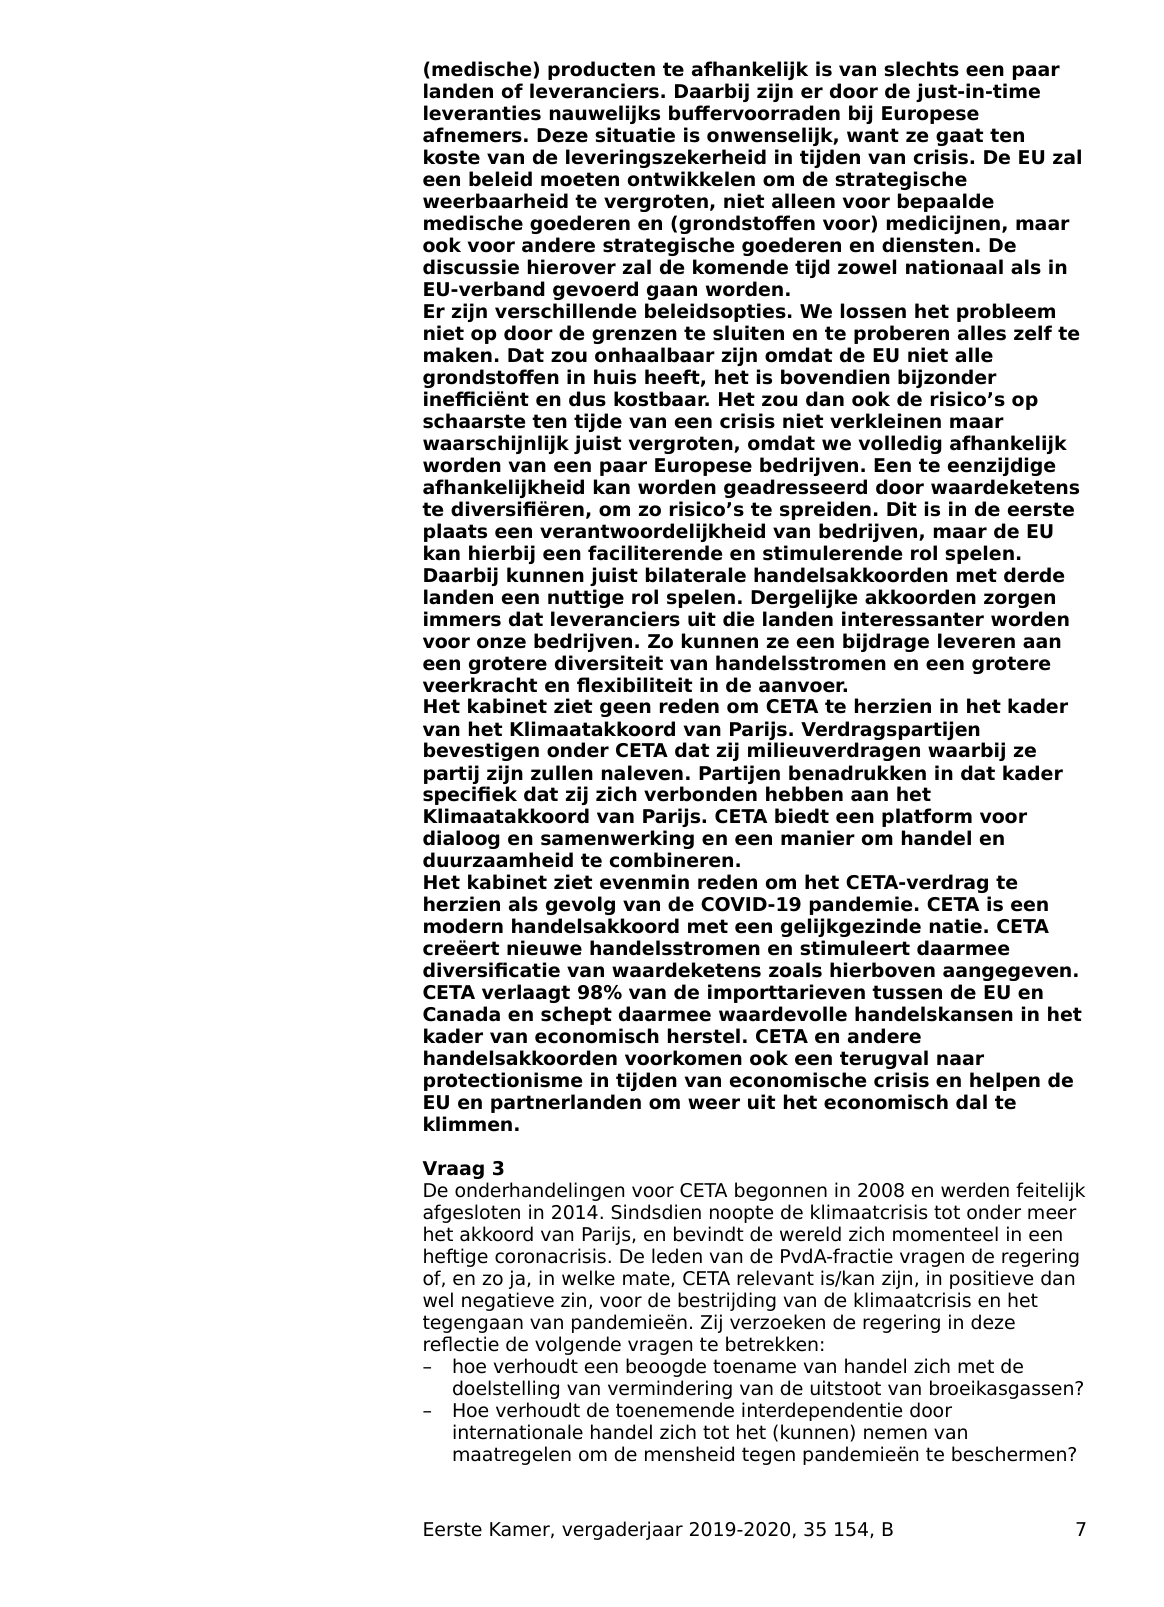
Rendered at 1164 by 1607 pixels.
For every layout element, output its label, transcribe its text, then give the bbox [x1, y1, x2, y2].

text Het kabinet ziet geen reden om CETA te herzien in het kader van het Klimaatakkoord van Parijs. Verdragspartijen bevestigen onder CETA dat zij milieuverdragen waarbij ze partij zijn zullen naleven. Partijen benadrukken in dat kader specifiek dat zij zich verbonden hebben aan het Klimaatakkoord van Parijs. CETA biedt een platform voor dialoog en samenwerking en een manier om handel en duurzaamheid te combineren. [422, 696, 1087, 872]
text – Hoe verhoudt de toenemende interdependentie door internationale handel zich tot het (kunnen) nemen van maatregelen om de mensheid tegen pandemieën te beschermen? [422, 1400, 1087, 1466]
text (medische) producten te afhankelijk is van slechts een paar landen of leveranciers. Daarbij zijn er door de just-in-time leveranties nauwelijks buffervoorraden bij Europese afnemers. Deze situatie is onwenselijk, want ze gaat ten koste van de leveringszekerheid in tijden van crisis. De EU zal een beleid moeten ontwikkelen om de strategische weerbaarheid te vergroten, niet alleen voor bepaalde medische goederen en (grondstoffen voor) medicijnen, maar ook voor andere strategische goederen en diensten. De discussie hierover zal de komende tijd zowel nationaal als in EU-verband gevoerd gaan worden. [422, 59, 1087, 301]
text De onderhandelingen voor CETA begonnen in 2008 en werden feitelijk afgesloten in 2014. Sindsdien noopte de klimaatcrisis tot onder meer het akkoord van Parijs, en bevindt de wereld zich momenteel in een heftige coronacrisis. De leden van de PvdA-fractie vragen de regering of, en zo ja, in welke mate, CETA relevant is/kan zijn, in positieve dan wel negatieve zin, voor de bestrijding van de klimaatcrisis en het tegengaan van pandemieën. Zij verzoeken de regering in deze reflectie de volgende vragen te betrekken: [422, 1180, 1087, 1356]
text Vraag 3 [422, 1158, 1087, 1180]
text Er zijn verschillende beleidsopties. We lossen het probleem niet op door de grenzen te sluiten en te proberen alles zelf te maken. Dat zou onhaalbaar zijn omdat de EU niet alle grondstoffen in huis heeft, het is bovendien bijzonder inefficiënt en dus kostbaar. Het zou dan ook de risico’s op schaarste ten tijde van een crisis niet verkleinen maar waarschijnlijk juist vergroten, omdat we volledig afhankelijk worden van een paar Europese bedrijven. Een te eenzijdige afhankelijkheid kan worden geadresseerd door waardeketens te diversifiëren, om zo risico’s te spreiden. Dit is in de eerste plaats een verantwoordelijkheid van bedrijven, maar de EU kan hierbij een faciliterende en stimulerende rol spelen. Daarbij kunnen juist bilaterale handelsakkoorden met derde landen een nuttige rol spelen. Dergelijke akkoorden zorgen immers dat leveranciers uit die landen interessanter worden voor onze bedrijven. Zo kunnen ze een bijdrage leveren aan een grotere diversiteit van handelsstromen en een grotere veerkracht en flexibiliteit in de aanvoer. [422, 301, 1087, 696]
text Het kabinet ziet evenmin reden om het CETA-verdrag te herzien als gevolg van de COVID-19 pandemie. CETA is een modern handelsakkoord met een gelijkgezinde natie. CETA creëert nieuwe handelsstromen en stimuleert daarmee diversificatie van waardeketens zoals hierboven aangegeven. CETA verlaagt 98% van de importtarieven tussen de EU en Canada en schept daarmee waardevolle handelskansen in het kader van economisch herstel. CETA en andere handelsakkoorden voorkomen ook een terugval naar protectionisme in tijden van economische crisis en helpen de EU en partnerlanden om weer uit het economisch dal te klimmen. [422, 872, 1087, 1136]
text – hoe verhoudt een beoogde toename van handel zich met de doelstelling van vermindering van de uitstoot van broeikasgassen? [422, 1356, 1087, 1400]
